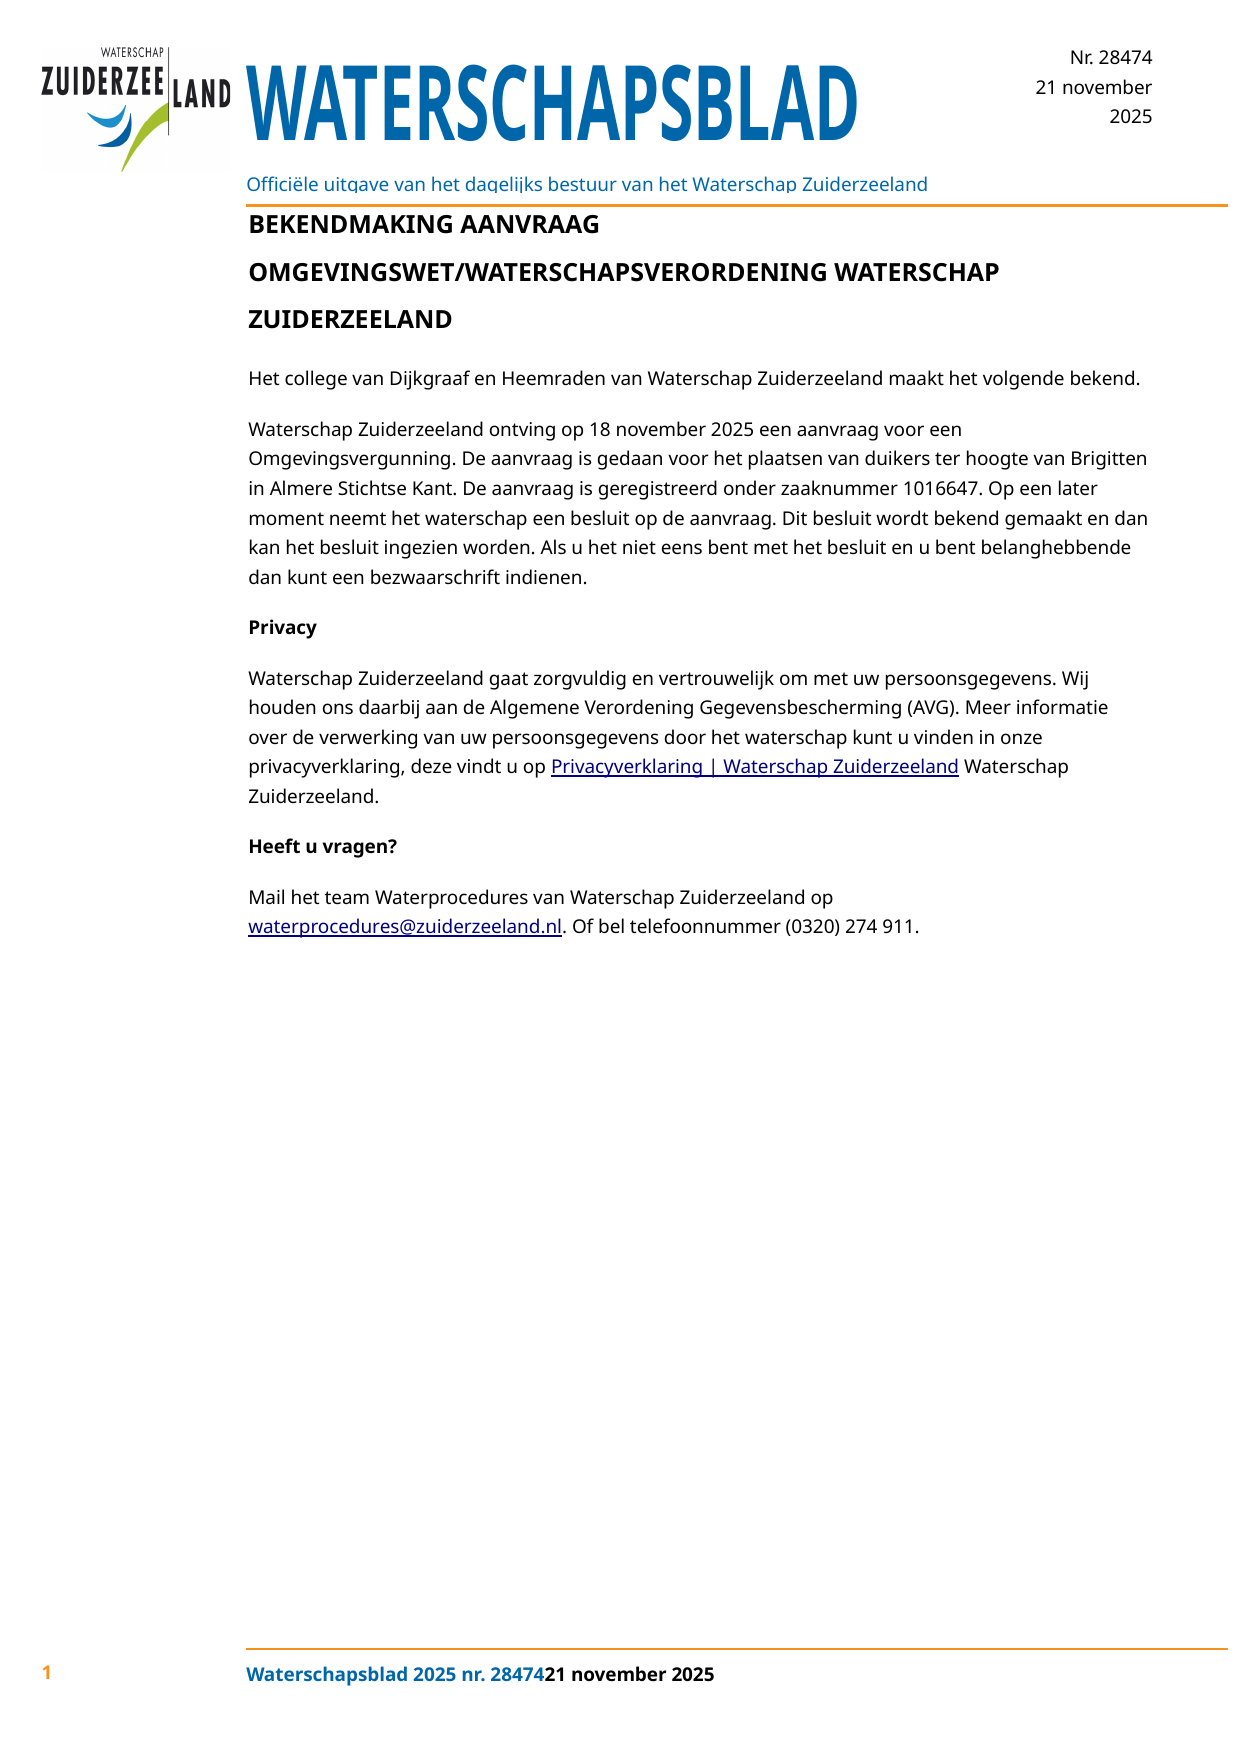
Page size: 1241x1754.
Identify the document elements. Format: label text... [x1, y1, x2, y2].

text Waterschap Zuiderzeeland ontving op 18 november 2025 een aanvraag voor een Omgevingsvergunning. De aanvraag is gedaan voor het plaatsen van duikers ter hoogte van Brigitten in Almere Stichtse Kant. De aanvraag is geregistreerd onder zaaknummer 1016647. Op een later moment neemt het waterschap een besluit op de aanvraag. Dit besluit wordt bekend gemaakt en dan kan het besluit ingezien worden. Als u het niet eens bent met het besluit en u bent belanghebbende dan kunt een bezwaarschrift indienen. [248, 416, 1152, 589]
picture [41, 47, 231, 172]
text Het college van Dijkgraaf en Heemraden van Waterschap Zuiderzeeland maakt het volgende bekend. [248, 366, 1152, 391]
text Waterschap Zuiderzeeland gaat zorgvuldig en vertrouwelijk om met uw persoonsgegevens. Wij houden ons daarbij aan de Algemene Verordening Gegevensbescherming (AVG). Meer informatie over de verwerking van uw persoonsgegevens door het waterschap kunt u vinden in onze privacyverklaring, deze vindt u op Privacyverklaring | Waterschap Zuiderzeeland Waterschap Zuiderzeeland. [248, 665, 1152, 809]
text Privacy [248, 614, 1152, 640]
text Mail het team Waterprocedures van Waterschap Zuiderzeeland op waterprocedures@zuiderzeeland.nl. Of bel telefoonnummer (0320) 274 911. [248, 884, 1152, 939]
text Heeft u vragen? [248, 833, 1152, 859]
text BEKENDMAKING AANVRAAG OMGEVINGSWET/WATERSCHAPSVERORDENING WATERSCHAP ZUIDERZEELAND [248, 207, 1152, 336]
